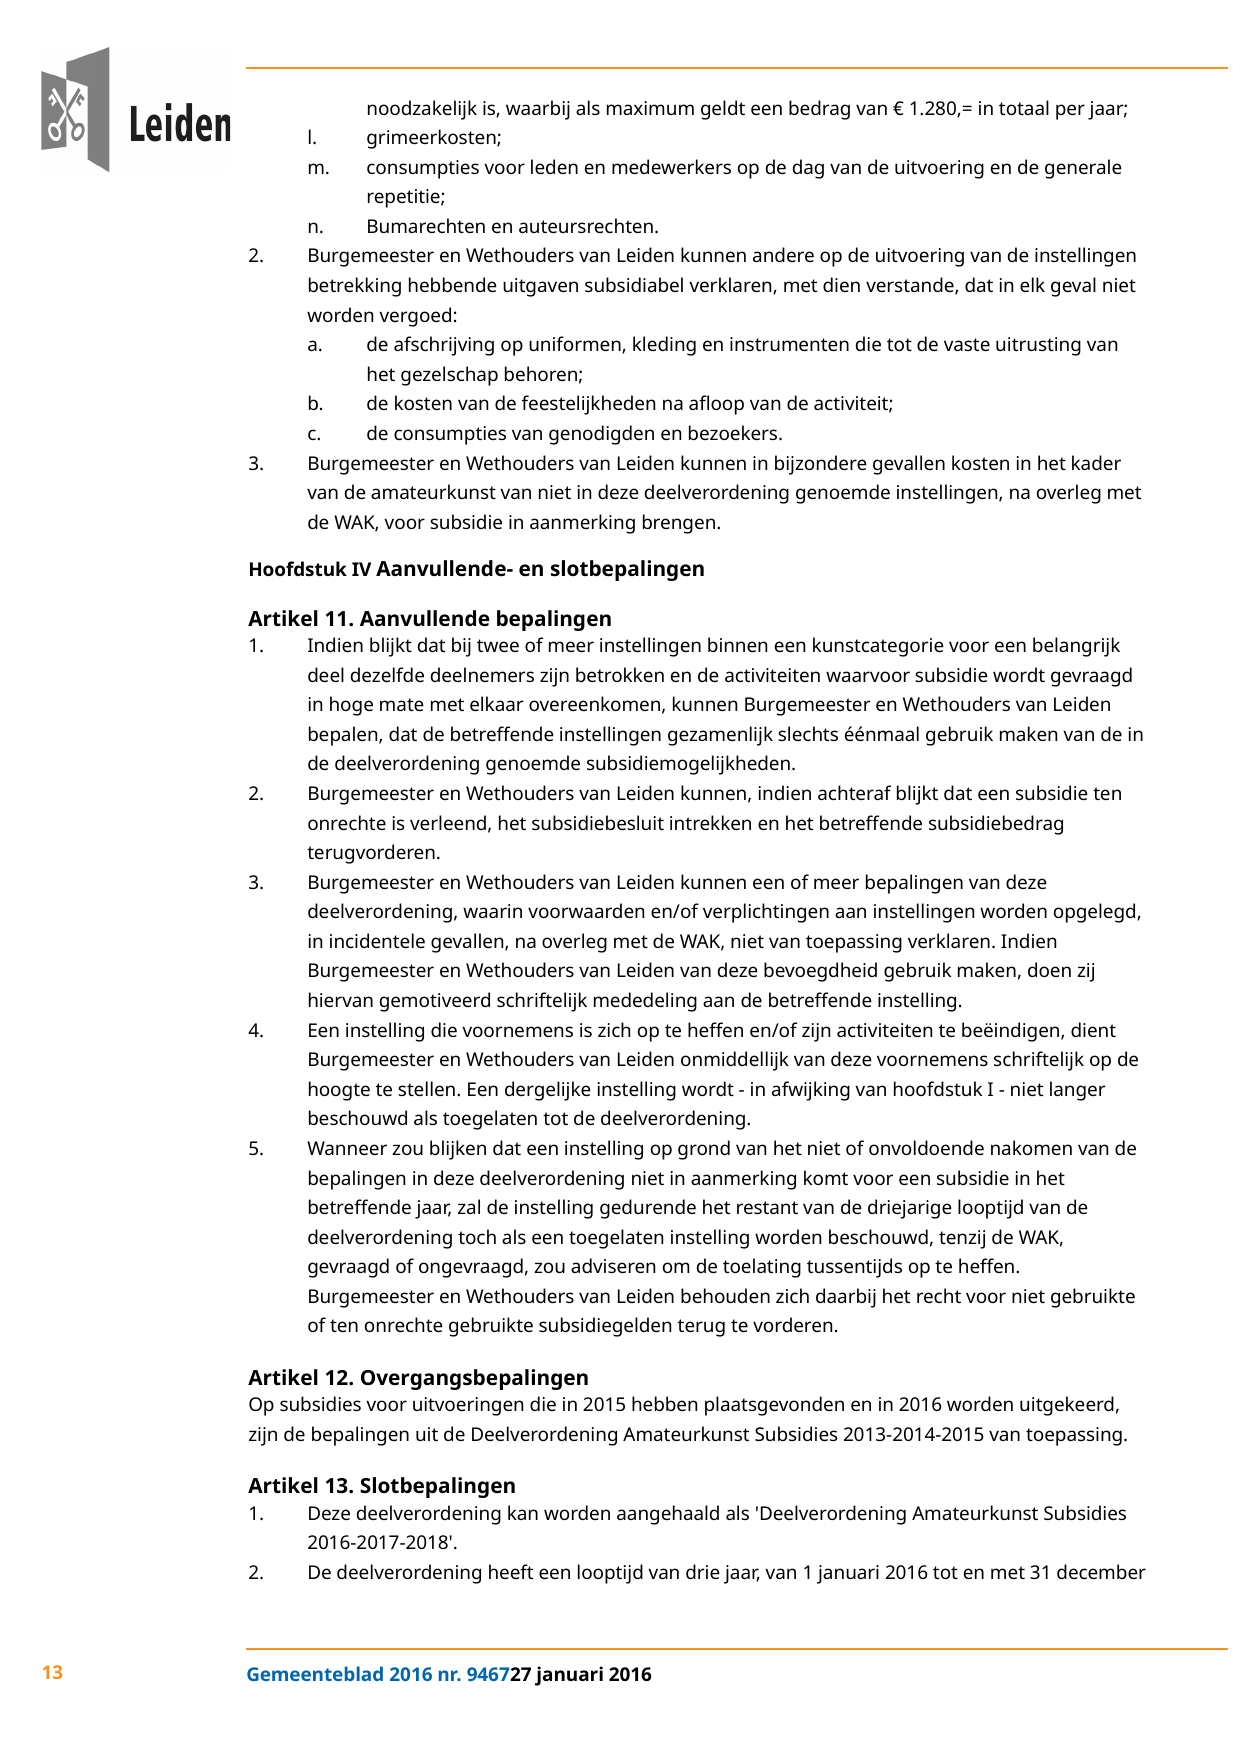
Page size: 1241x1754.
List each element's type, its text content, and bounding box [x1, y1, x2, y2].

text Artikel 13. Slotbepalingen [248, 1472, 1152, 1500]
list Bumarechten en auteursrechten. [307, 213, 1152, 239]
list Deze deelverordening kan worden aangehaald als 'Deelverordening Amateurkunst Subsidies 2016-2017-2018'. [248, 1500, 1152, 1555]
list Burgemeester en Wethouders van Leiden behouden zich daarbij het recht voor niet gebruikte of ten onrechte gebruikte subsidiegelden terug te vorderen. [248, 1283, 1152, 1338]
list noodzakelijk is, waarbij als maximum geldt een bedrag van € 1.280,= in totaal per jaar; [307, 95, 1152, 121]
list Indien blijkt dat bij twee of meer instellingen binnen een kunstcategorie voor een belangrijk deel dezelfde deelnemers zijn betrokken en de activiteiten waarvoor subsidie wordt gevraagd in hoge mate met elkaar overeenkomen, kunnen Burgemeester en Wethouders van Leiden bepalen, dat de betreffende instellingen gezamenlijk slechts éénmaal gebruik maken van de in de deelverordening genoemde subsidiemogelijkheden. [248, 632, 1152, 776]
text Op subsidies voor uitvoeringen die in 2015 hebben plaatsgevonden en in 2016 worden uitgekeerd, zijn de bepalingen uit de Deelverordening Amateurkunst Subsidies 2013-2014-2015 van toepassing. [248, 1392, 1152, 1447]
text Artikel 12. Overgangsbepalingen [248, 1363, 1152, 1392]
list Burgemeester en Wethouders van Leiden kunnen een of meer bepalingen van deze deelverordening, waarin voorwaarden en/of verplichtingen aan instellingen worden opgelegd, in incidentele gevallen, na overleg met de WAK, niet van toepassing verklaren. Indien Burgemeester en Wethouders van Leiden van deze bevoegdheid gebruik maken, doen zij hiervan gemotiveerd schriftelijk mededeling aan de betreffende instelling. [248, 869, 1152, 1013]
list Burgemeester en Wethouders van Leiden kunnen in bijzondere gevallen kosten in het kader van de amateurkunst van niet in deze deelverordening genoemde instellingen, na overleg met de WAK, voor subsidie in aanmerking brengen. [248, 450, 1152, 535]
list consumpties voor leden en medewerkers op de dag van de uitvoering en de generale repetitie; [307, 154, 1152, 209]
list grimeerkosten; [307, 124, 1152, 150]
list de kosten van de feestelijkheden na afloop van de activiteit; [307, 391, 1152, 416]
text Hoofdstuk IV Aanvullende- en slotbepalingen [248, 554, 1152, 583]
text Artikel 11. Aanvullende bepalingen [248, 604, 1152, 632]
list Een instelling die voornemens is zich op te heffen en/of zijn activiteiten te beëindigen, dient Burgemeester en Wethouders van Leiden onmiddellijk van deze voornemens schriftelijk op de hoogte te stellen. Een dergelijke instelling wordt - in afwijking van hoofdstuk I - niet langer beschouwd als toegelaten tot de deelverordening. [248, 1017, 1152, 1131]
picture [41, 47, 231, 172]
list de consumpties van genodigden en bezoekers. [307, 420, 1152, 446]
list Wanneer zou blijken dat een instelling op grond van het niet of onvoldoende nakomen van de bepalingen in deze deelverordening niet in aanmerking komt voor een subsidie in het betreffende jaar, zal de instelling gedurende het restant van de driejarige looptijd van de deelverordening toch als een toegelaten instelling worden beschouwd, tenzij de WAK, gevraagd of ongevraagd, zou adviseren om de toelating tussentijds op te heffen. [248, 1135, 1152, 1279]
list Burgemeester en Wethouders van Leiden kunnen, indien achteraf blijkt dat een subsidie ten onrechte is verleend, het subsidiebesluit intrekken en het betreffende subsidiebedrag terugvorderen. [248, 780, 1152, 865]
list De deelverordening heeft een looptijd van drie jaar, van 1 januari 2016 tot en met 31 december [248, 1559, 1152, 1585]
list de afschrijving op uniformen, kleding en instrumenten die tot de vaste uitrusting van het gezelschap behoren; [307, 331, 1152, 387]
list Burgemeester en Wethouders van Leiden kunnen andere op de uitvoering van de instellingen betrekking hebbende uitgaven subsidiabel verklaren, met dien verstande, dat in elk geval niet worden vergoed: [248, 243, 1152, 328]
